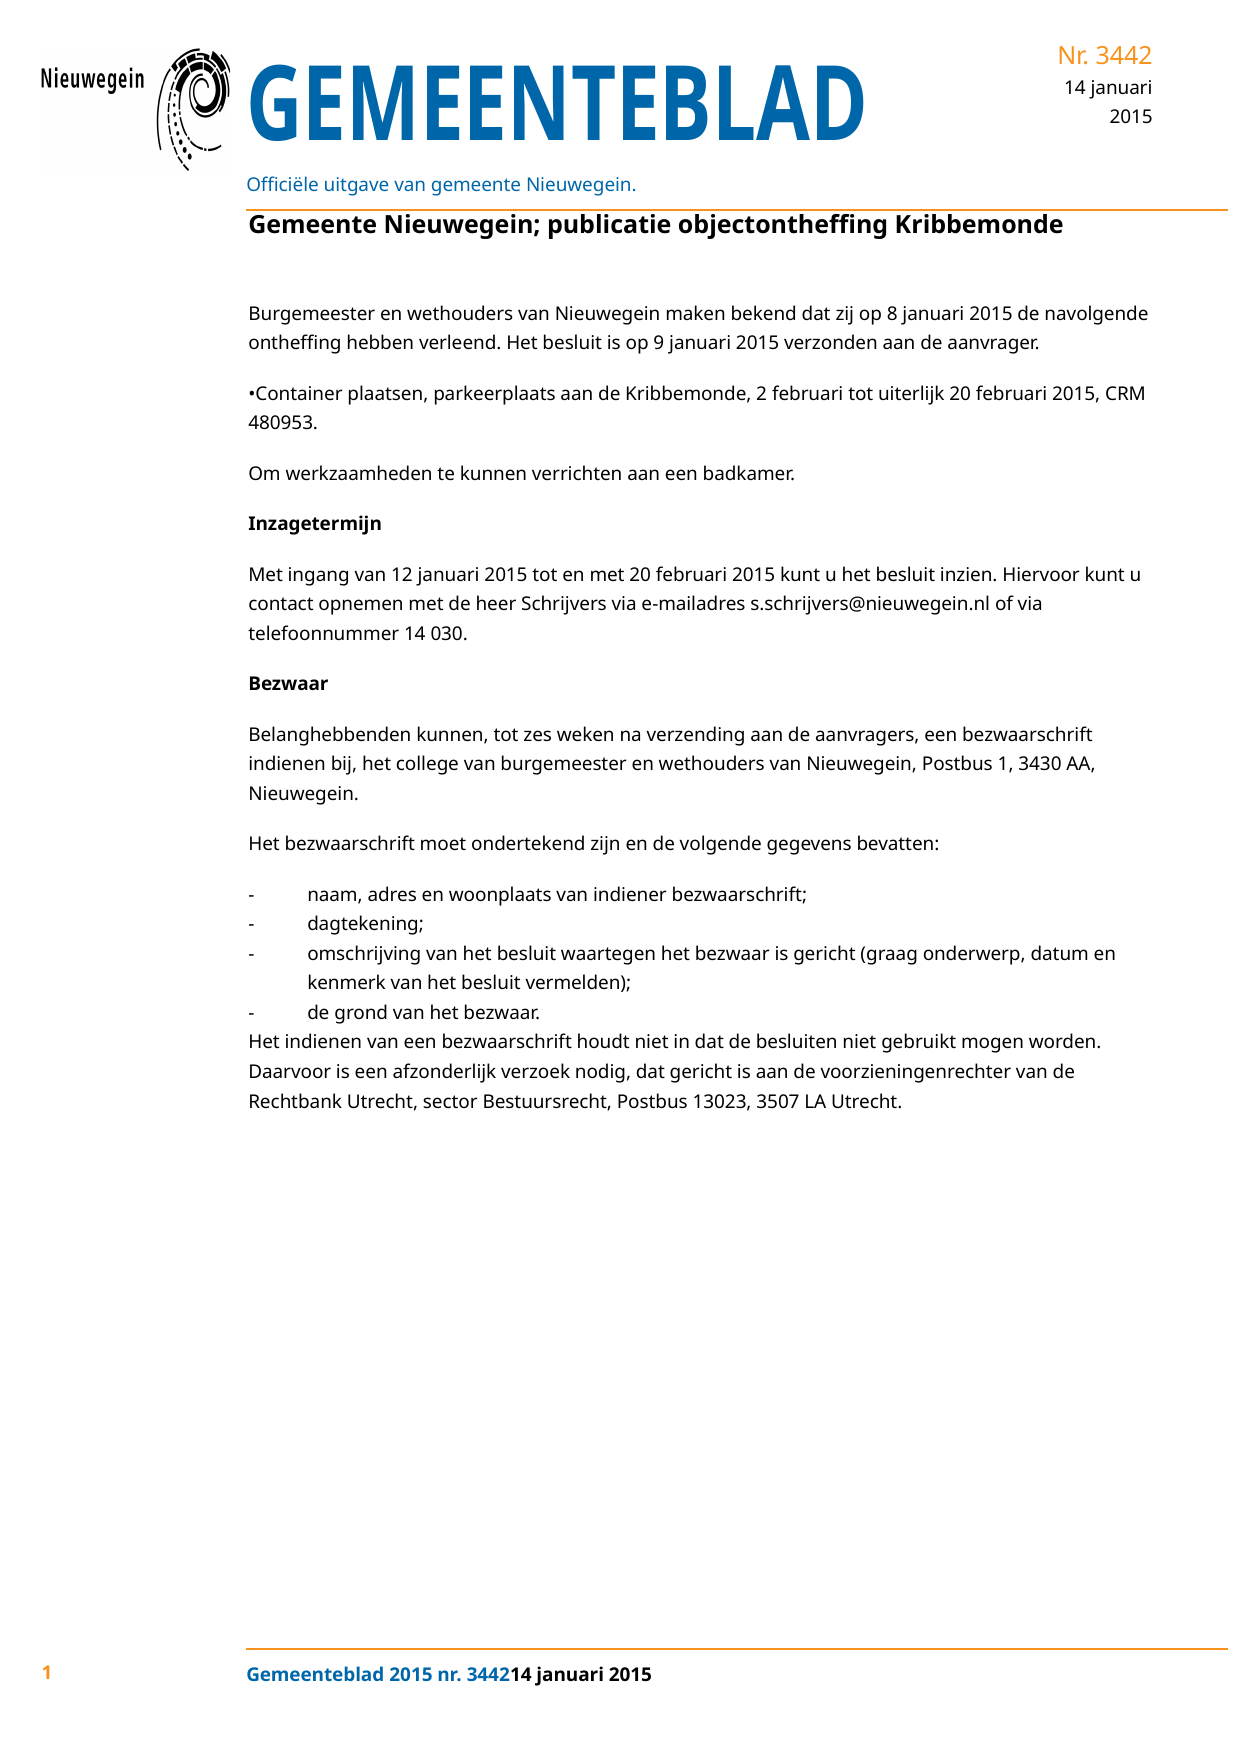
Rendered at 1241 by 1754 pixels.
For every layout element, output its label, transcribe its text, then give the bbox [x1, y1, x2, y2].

text Burgemeester en wethouders van Nieuwegein maken bekend dat zij op 8 januari 2015 de navolgende ontheffing hebben verleend. Het besluit is op 9 januari 2015 verzonden aan de aanvrager. [248, 300, 1152, 355]
text Inzagetermijn [248, 510, 1152, 536]
list omschrijving van het besluit waartegen het bezwaar is gericht (graag onderwerp, datum en kenmerk van het besluit vermelden); [248, 940, 1152, 995]
list naam, adres en woonplaats van indiener bezwaarschrift; [248, 881, 1152, 906]
text Belanghebbenden kunnen, tot zes weken na verzending aan de aanvragers, een bezwaarschrift indienen bij, het college van burgemeester en wethouders van Nieuwegein, Postbus 1, 3430 AA, Nieuwegein. [248, 721, 1152, 806]
list de grond van het bezwaar. [248, 999, 1152, 1025]
text Met ingang van 12 januari 2015 tot en met 20 februari 2015 kunt u het besluit inzien. Hiervoor kunt u contact opnemen met de heer Schrijvers via e-mailadres s.schrijvers@nieuwegein.nl of via telefoonnummer 14 030. [248, 561, 1152, 646]
text •Container plaatsen, parkeerplaats aan de Kribbemonde, 2 februari tot uiterlijk 20 februari 2015, CRM 480953. [248, 380, 1152, 435]
text Gemeente Nieuwegein; publicatie objectontheffing Kribbemonde [248, 211, 1152, 241]
picture [41, 47, 231, 172]
text Het indienen van een bezwaarschrift houdt niet in dat de besluiten niet gebruikt mogen worden. Daarvoor is een afzonderlijk verzoek nodig, dat gericht is aan de voorzieningenrechter van de Rechtbank Utrecht, sector Bestuursrecht, Postbus 13023, 3507 LA Utrecht. [248, 1029, 1152, 1113]
text Om werkzaamheden te kunnen verrichten aan een badkamer. [248, 460, 1152, 486]
list dagtekening; [248, 910, 1152, 936]
text Bezwaar [248, 670, 1152, 696]
text Het bezwaarschrift moet ondertekend zijn en de volgende gegevens bevatten: [248, 830, 1152, 856]
